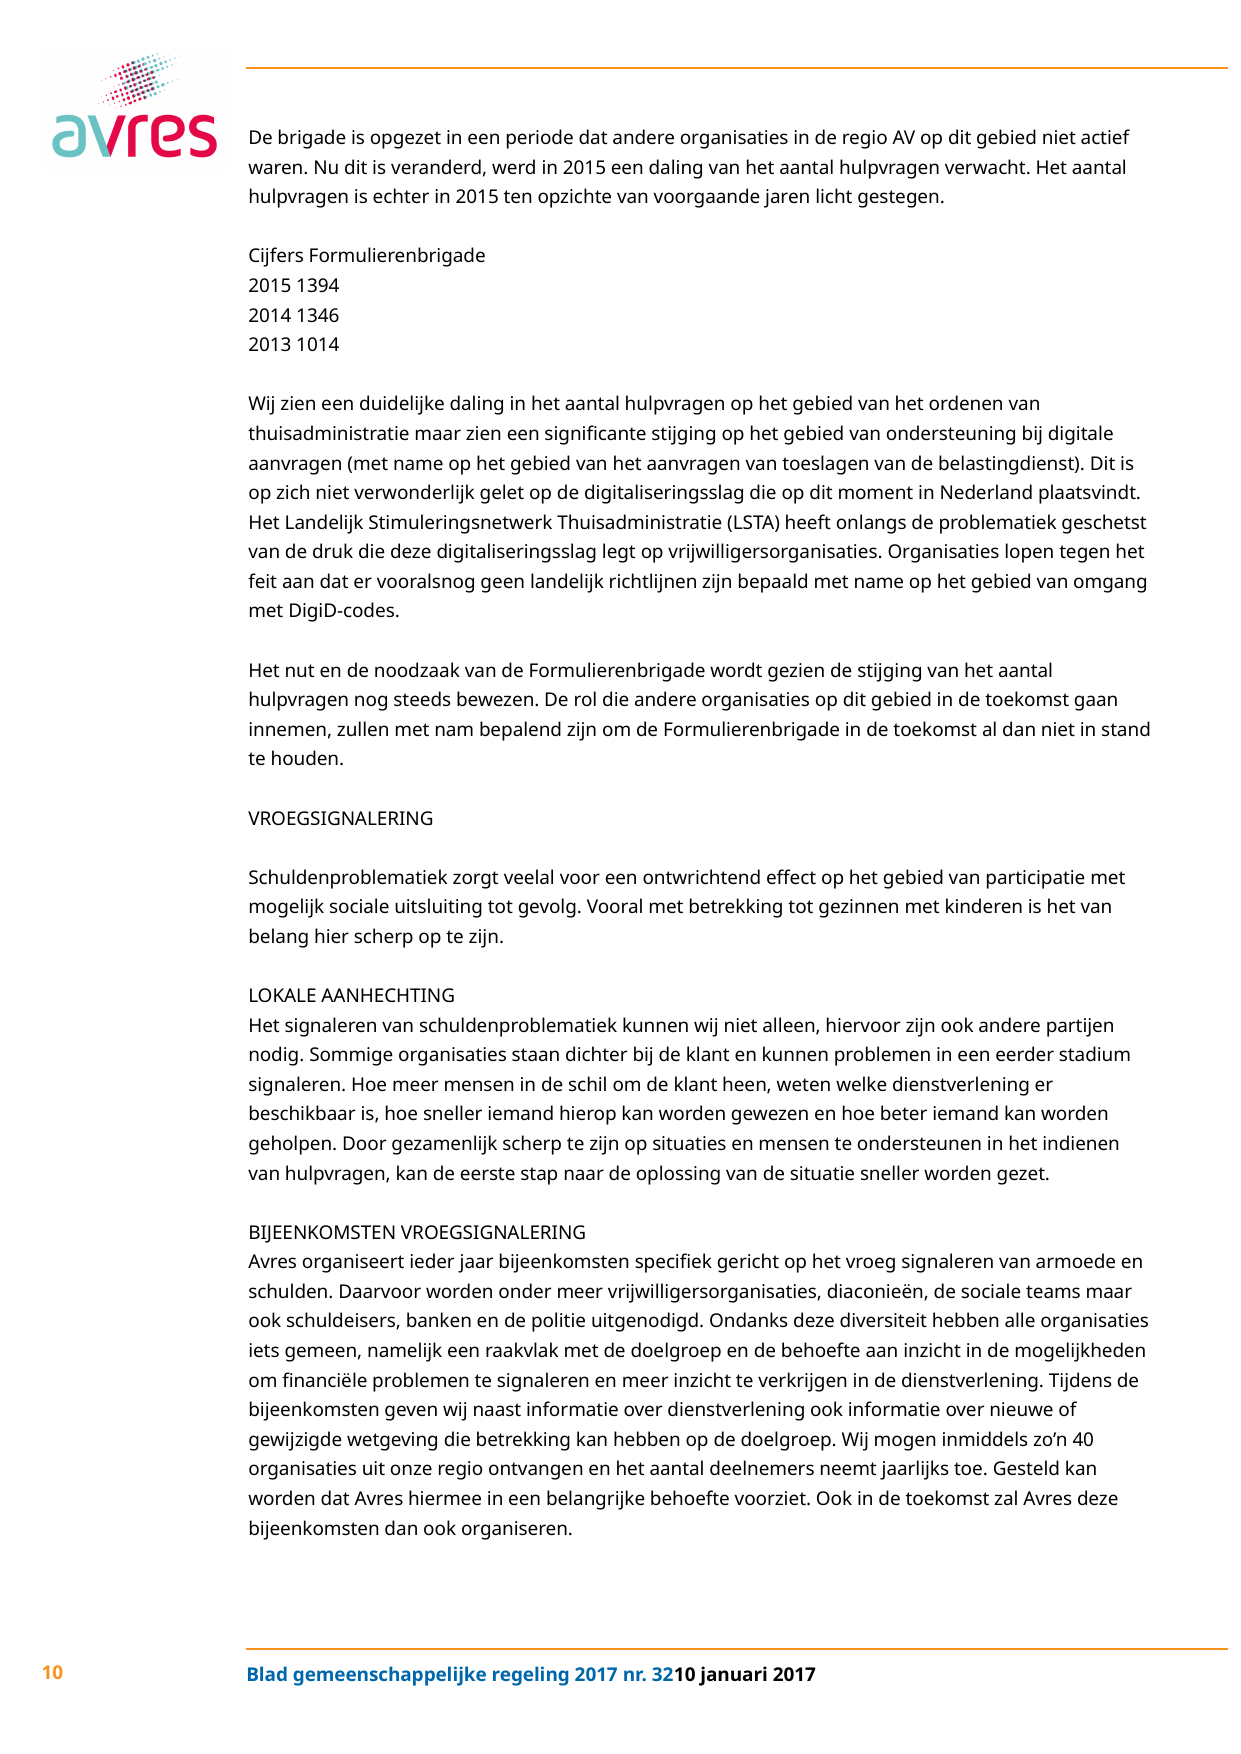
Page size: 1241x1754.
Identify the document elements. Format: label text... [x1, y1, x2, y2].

text De brigade is opgezet in een periode dat andere organisaties in de regio AV op dit gebied niet actief waren. Nu dit is veranderd, werd in 2015 een daling van het aantal hulpvragen verwacht. Het aantal hulpvragen is echter in 2015 ten opzichte van voorgaande jaren licht gestegen. [248, 124, 1152, 209]
text 2015 1394 [248, 272, 1152, 298]
picture [41, 47, 231, 172]
text LOKALE AANHECHTING [248, 982, 1152, 1008]
text 2014 1346 [248, 302, 1152, 328]
text Het signaleren van schuldenproblematiek kunnen wij niet alleen, hiervoor zijn ook andere partijen nodig. Sommige organisaties staan dichter bij de klant en kunnen problemen in een eerder stadium signaleren. Hoe meer mensen in de schil om de klant heen, weten welke dienstverlening er beschikbaar is, hoe sneller iemand hierop kan worden gewezen en hoe beter iemand kan worden geholpen. Door gezamenlijk scherp te zijn op situaties en mensen te ondersteunen in het indienen van hulpvragen, kan de eerste stap naar de oplossing van de situatie sneller worden gezet. [248, 1012, 1152, 1186]
text BIJEENKOMSTEN VROEGSIGNALERING [248, 1219, 1152, 1245]
text Cijfers Formulierenbrigade [248, 243, 1152, 268]
text VROEGSIGNALERING [248, 805, 1152, 831]
text 2013 1014 [248, 331, 1152, 357]
text Schuldenproblematiek zorgt veelal voor een ontwrichtend effect op het gebied van participatie met mogelijk sociale uitsluiting tot gevolg. Vooral met betrekking tot gezinnen met kinderen is het van belang hier scherp op te zijn. [248, 864, 1152, 949]
text Avres organiseert ieder jaar bijeenkomsten specifiek gericht op het vroeg signaleren van armoede en schulden. Daarvoor worden onder meer vrijwilligersorganisaties, diaconieën, de sociale teams maar ook schuldeisers, banken en de politie uitgenodigd. Ondanks deze diversiteit hebben alle organisaties iets gemeen, namelijk een raakvlak met de doelgroep en de behoefte aan inzicht in de mogelijkheden om financiële problemen te signaleren en meer inzicht te verkrijgen in de dienstverlening. Tijdens de bijeenkomsten geven wij naast informatie over dienstverlening ook informatie over nieuwe of gewijzigde wetgeving die betrekking kan hebben op de doelgroep. Wij mogen inmiddels zo’n 40 organisaties uit onze regio ontvangen en het aantal deelnemers neemt jaarlijks toe. Gesteld kan worden dat Avres hiermee in een belangrijke behoefte voorziet. Ook in de toekomst zal Avres deze bijeenkomsten dan ook organiseren. [248, 1248, 1152, 1541]
text Het nut en de noodzaak van de Formulierenbrigade wordt gezien de stijging van het aantal hulpvragen nog steeds bewezen. De rol die andere organisaties op dit gebied in de toekomst gaan innemen, zullen met nam bepalend zijn om de Formulierenbrigade in de toekomst al dan niet in stand te houden. [248, 657, 1152, 771]
text Wij zien een duidelijke daling in het aantal hulpvragen op het gebied van het ordenen van thuisadministratie maar zien een significante stijging op het gebied van ondersteuning bij digitale aanvragen (met name op het gebied van het aanvragen van toeslagen van de belastingdienst). Dit is op zich niet verwonderlijk gelet op de digitaliseringsslag die op dit moment in Nederland plaatsvindt. Het Landelijk Stimuleringsnetwerk Thuisadministratie (LSTA) heeft onlangs de problematiek geschetst van de druk die deze digitaliseringsslag legt op vrijwilligersorganisaties. Organisaties lopen tegen het feit aan dat er vooralsnog geen landelijk richtlijnen zijn bepaald met name op het gebied van omgang met DigiD-codes. [248, 391, 1152, 623]
